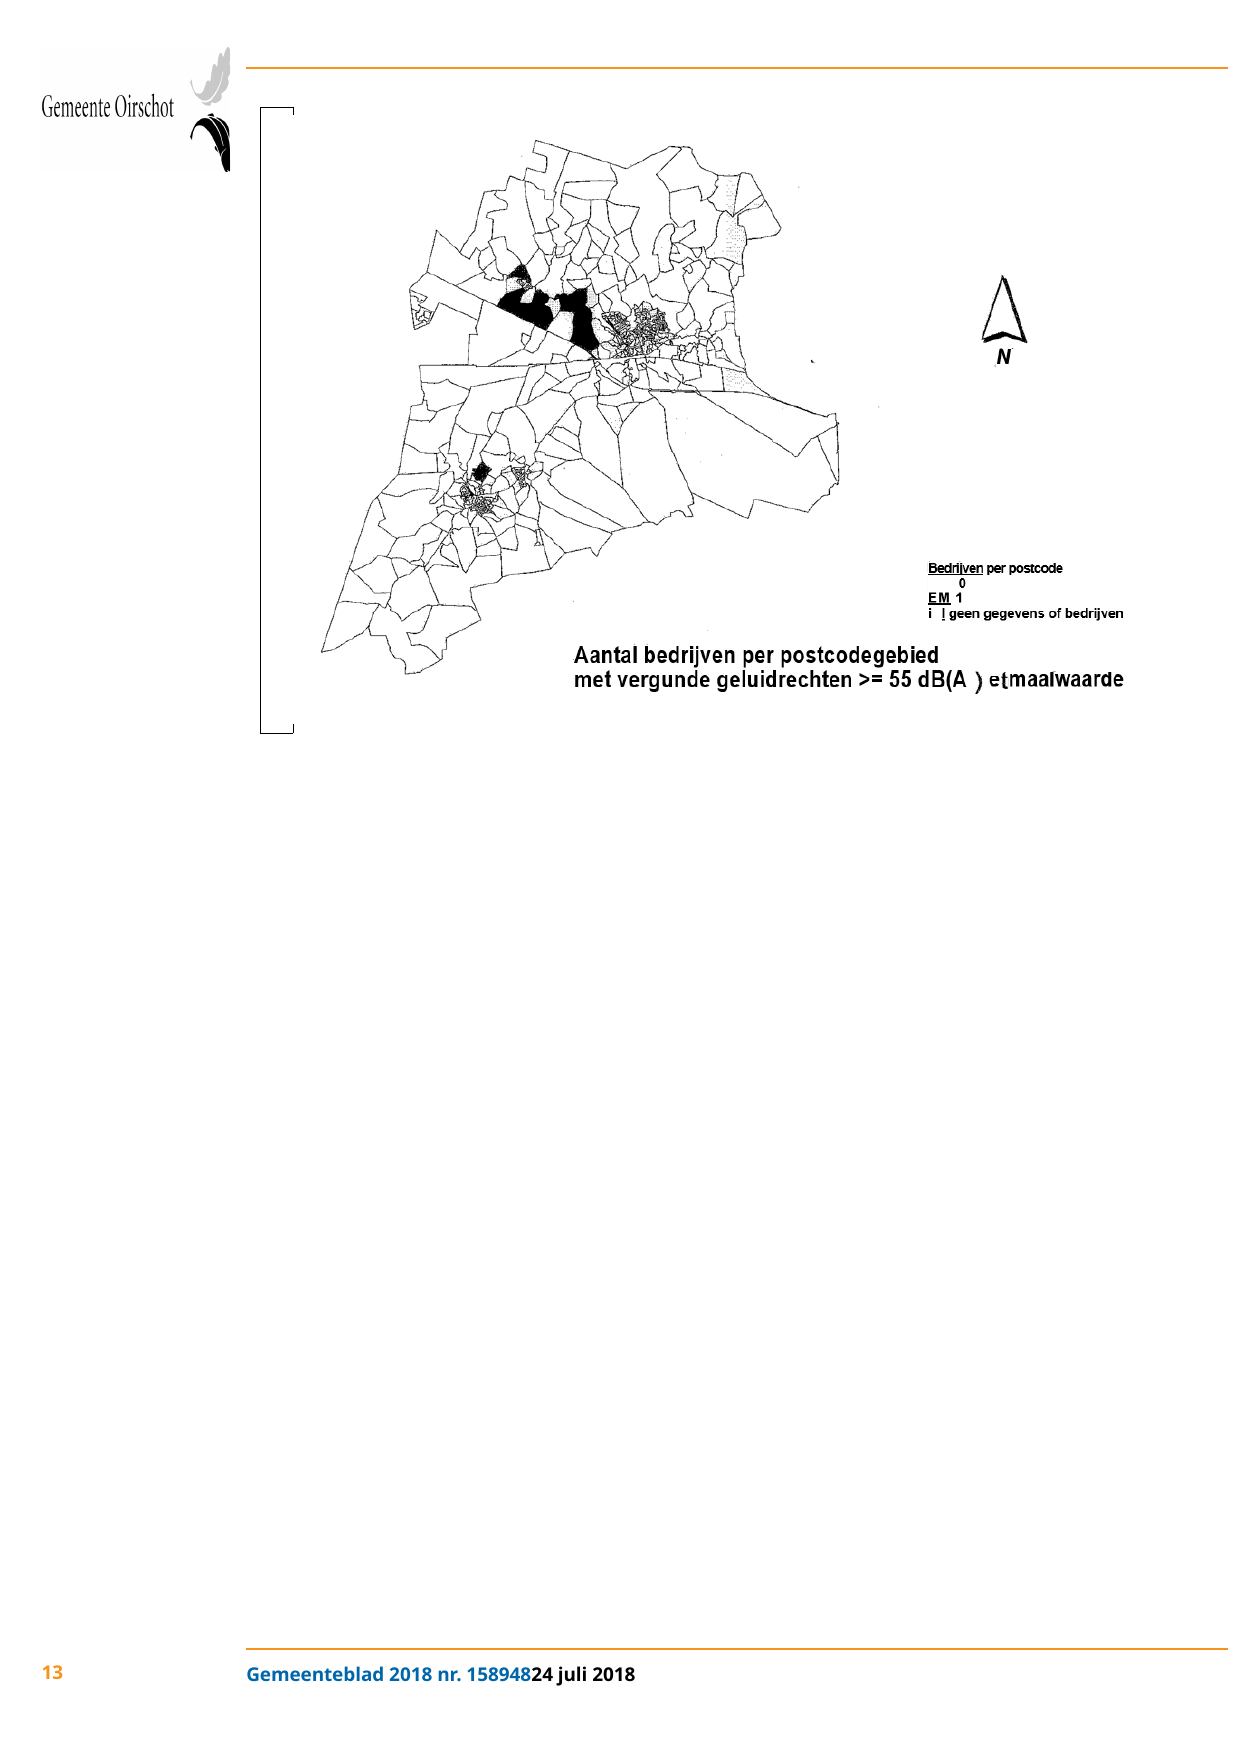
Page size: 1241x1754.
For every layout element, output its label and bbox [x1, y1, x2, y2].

picture [41, 47, 231, 172]
picture [268, 115, 1173, 724]
